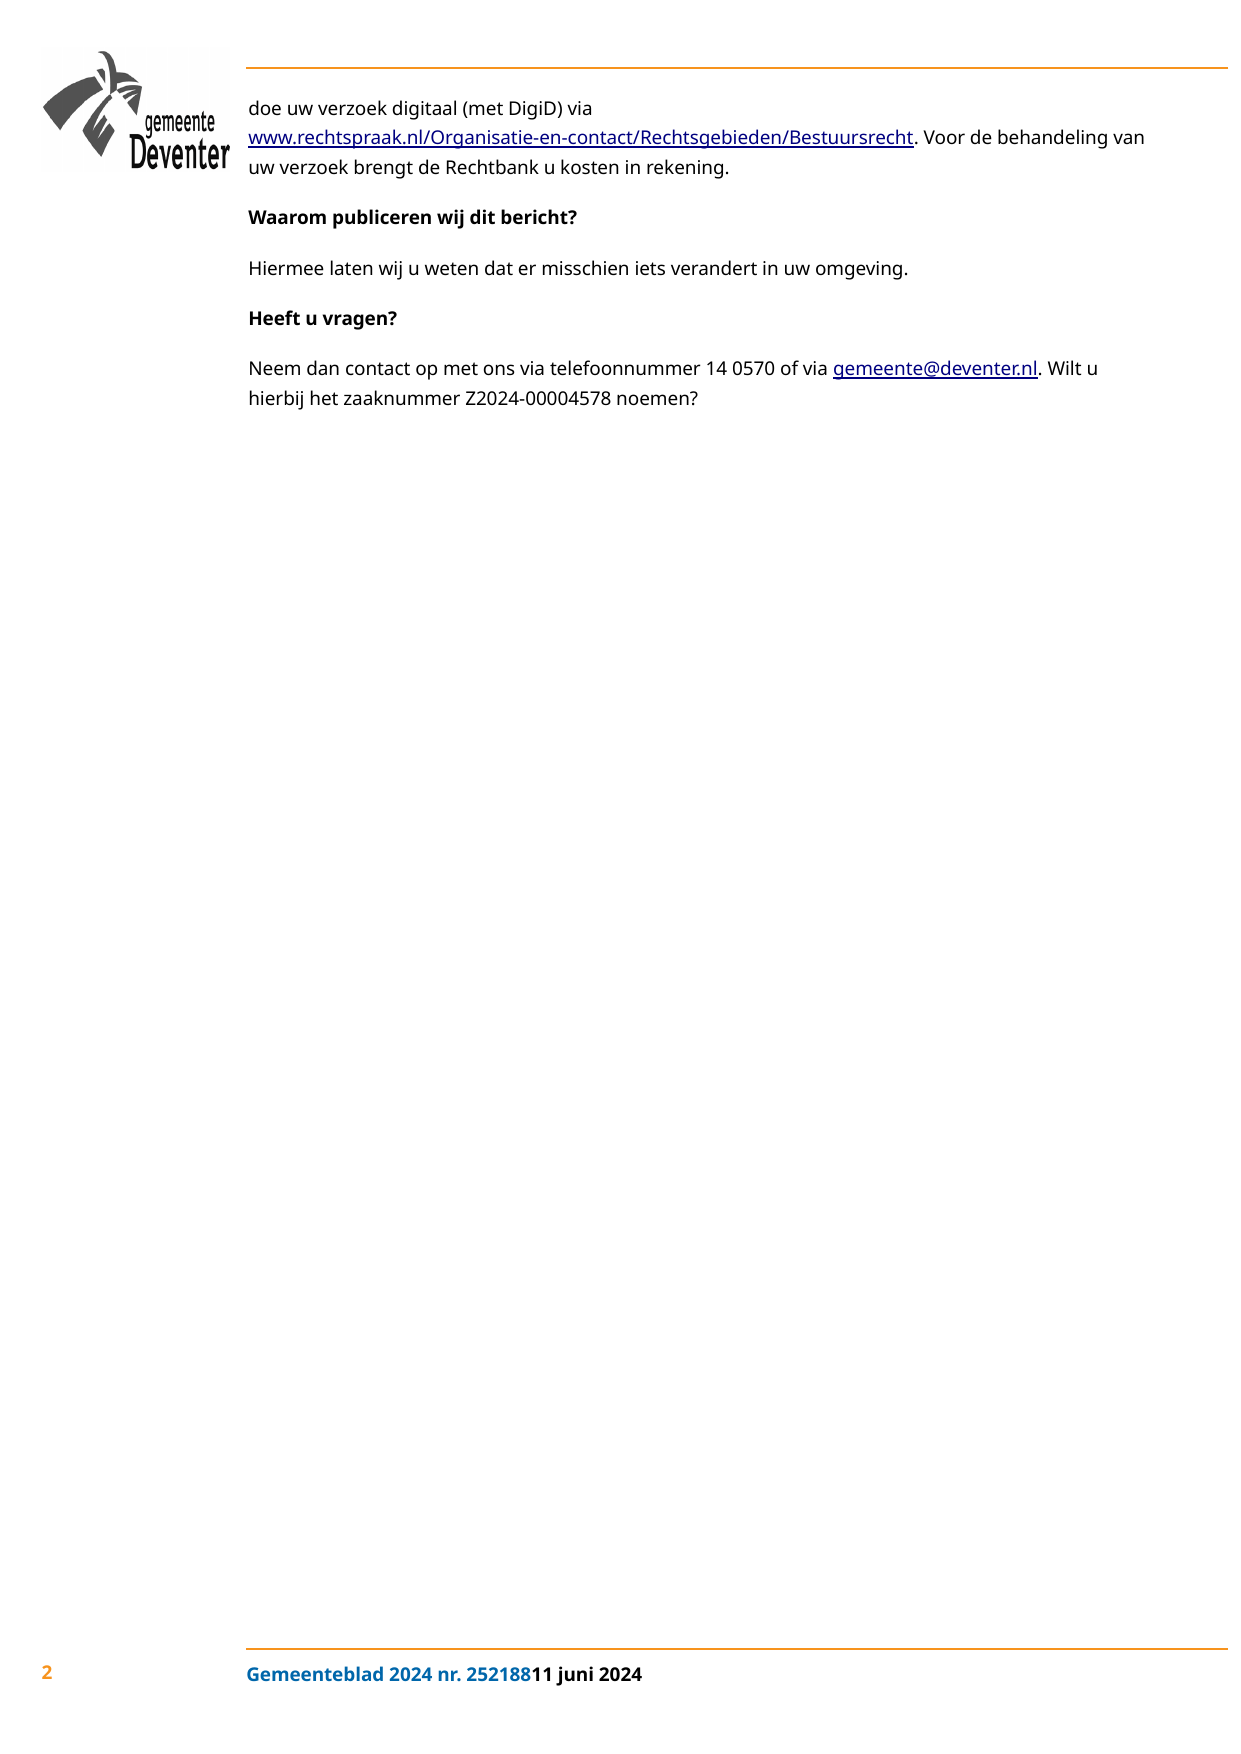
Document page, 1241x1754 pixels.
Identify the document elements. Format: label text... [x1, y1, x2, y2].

text Waarom publiceren wij dit bericht? [248, 204, 1152, 230]
text Heeft u vragen? [248, 305, 1152, 331]
picture [41, 47, 231, 172]
text Neem dan contact op met ons via telefoonnummer 14 0570 of via gemeente@deventer.nl. Wilt u hierbij het zaaknummer Z2024-00004578 noemen? [248, 356, 1152, 411]
text Hiermee laten wij u weten dat er misschien iets verandert in uw omgeving. [248, 255, 1152, 281]
text doe uw verzoek digitaal (met DigiD) via www.rechtspraak.nl/Organisatie-en-contact/Rechtsgebieden/Bestuursrecht. Voor de behandeling van uw verzoek brengt de Rechtbank u kosten in rekening. [248, 95, 1152, 180]
